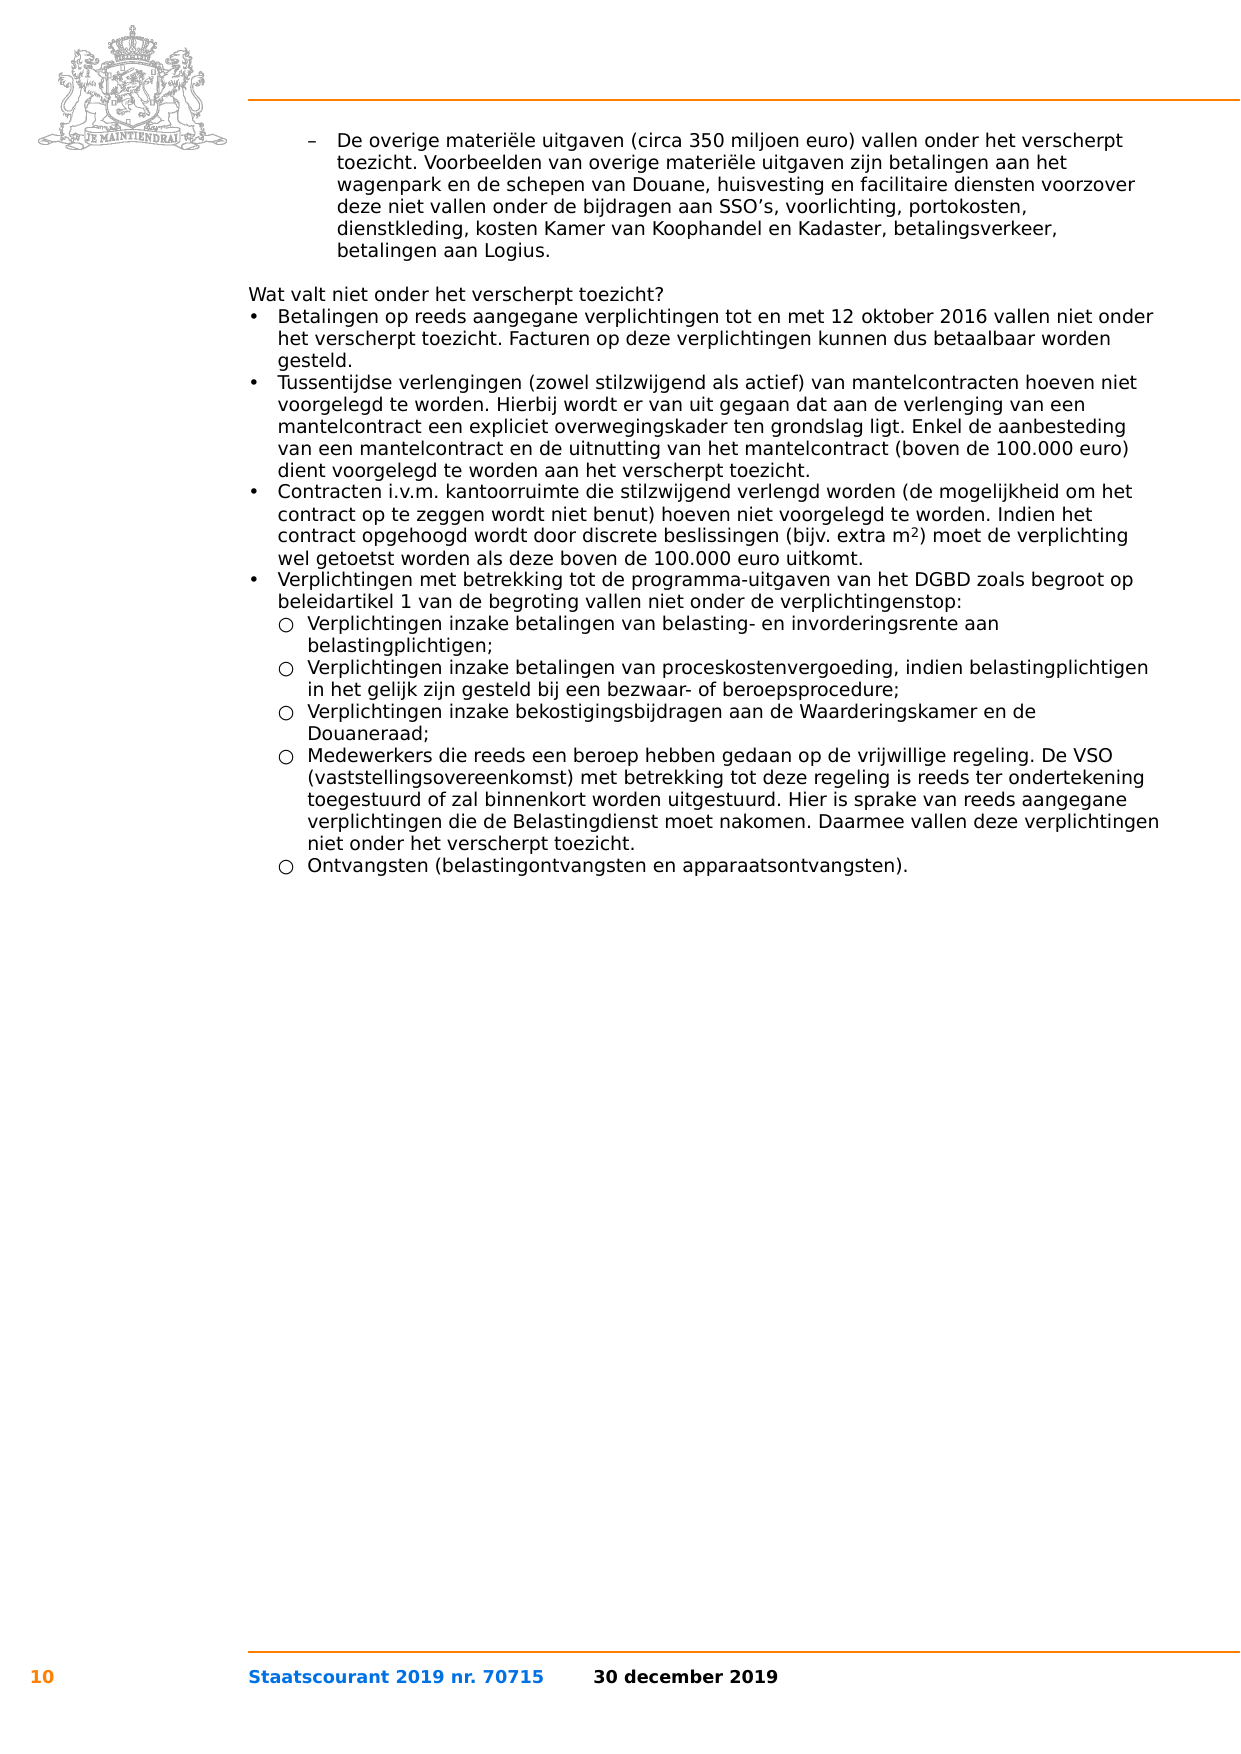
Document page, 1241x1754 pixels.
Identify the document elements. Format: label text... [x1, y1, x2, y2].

text • Contracten i.v.m. kantoorruimte die stilzwijgend verlengd worden (de mogelijkheid om het contract op te zeggen wordt niet benut) hoeven niet voorgelegd te worden. Indien het contract opgehoogd wordt door discrete beslissingen (bijv. extra m2) moet de verplichting wel getoetst worden als deze boven de 100.000 euro uitkomt. [248, 481, 1163, 569]
text ○ Verplichtingen inzake betalingen van belasting- en invorderingsrente aan belastingplichtigen; [278, 613, 1163, 657]
text ○ Verplichtingen inzake betalingen van proceskostenvergoeding, indien belastingplichtigen in het gelijk zijn gesteld bij een bezwaar- of beroepsprocedure; [278, 657, 1163, 701]
text Wat valt niet onder het verscherpt toezicht? [248, 284, 1163, 306]
text • Tussentijdse verlengingen (zowel stilzwijgend als actief) van mantelcontracten hoeven niet voorgelegd te worden. Hierbij wordt er van uit gegaan dat aan de verlenging van een mantelcontract een expliciet overwegingskader ten grondslag ligt. Enkel de aanbesteding van een mantelcontract en de uitnutting van het mantelcontract (boven de 100.000 euro) dient voorgelegd te worden aan het verscherpt toezicht. [248, 372, 1163, 481]
text ○ Medewerkers die reeds een beroep hebben gedaan op de vrijwillige regeling. De VSO (vaststellingsovereenkomst) met betrekking tot deze regeling is reeds ter ondertekening toegestuurd of zal binnenkort worden uitgestuurd. Hier is sprake van reeds aangegane verplichtingen die de Belastingdienst moet nakomen. Daarmee vallen deze verplichtingen niet onder het verscherpt toezicht. [278, 745, 1163, 855]
text – De overige materiële uitgaven (circa 350 miljoen euro) vallen onder het verscherpt toezicht. Voorbeelden van overige materiële uitgaven zijn betalingen aan het wagenpark en de schepen van Douane, huisvesting en facilitaire diensten voorzover deze niet vallen onder de bijdragen aan SSO’s, voorlichting, portokosten, dienstkleding, kosten Kamer van Koophandel en Kadaster, betalingsverkeer, betalingen aan Logius. [307, 130, 1163, 262]
text ○ Verplichtingen inzake bekostigingsbijdragen aan de Waarderingskamer en de Douaneraad; [278, 701, 1163, 745]
text • Verplichtingen met betrekking tot de programma-uitgaven van het DGBD zoals begroot op beleidartikel 1 van de begroting vallen niet onder de verplichtingenstop: [248, 569, 1163, 613]
picture [38, 25, 227, 150]
text • Betalingen op reeds aangegane verplichtingen tot en met 12 oktober 2016 vallen niet onder het verscherpt toezicht. Facturen op deze verplichtingen kunnen dus betaalbaar worden gesteld. [248, 306, 1163, 372]
text ○ Ontvangsten (belastingontvangsten en apparaatsontvangsten). [278, 855, 1163, 877]
